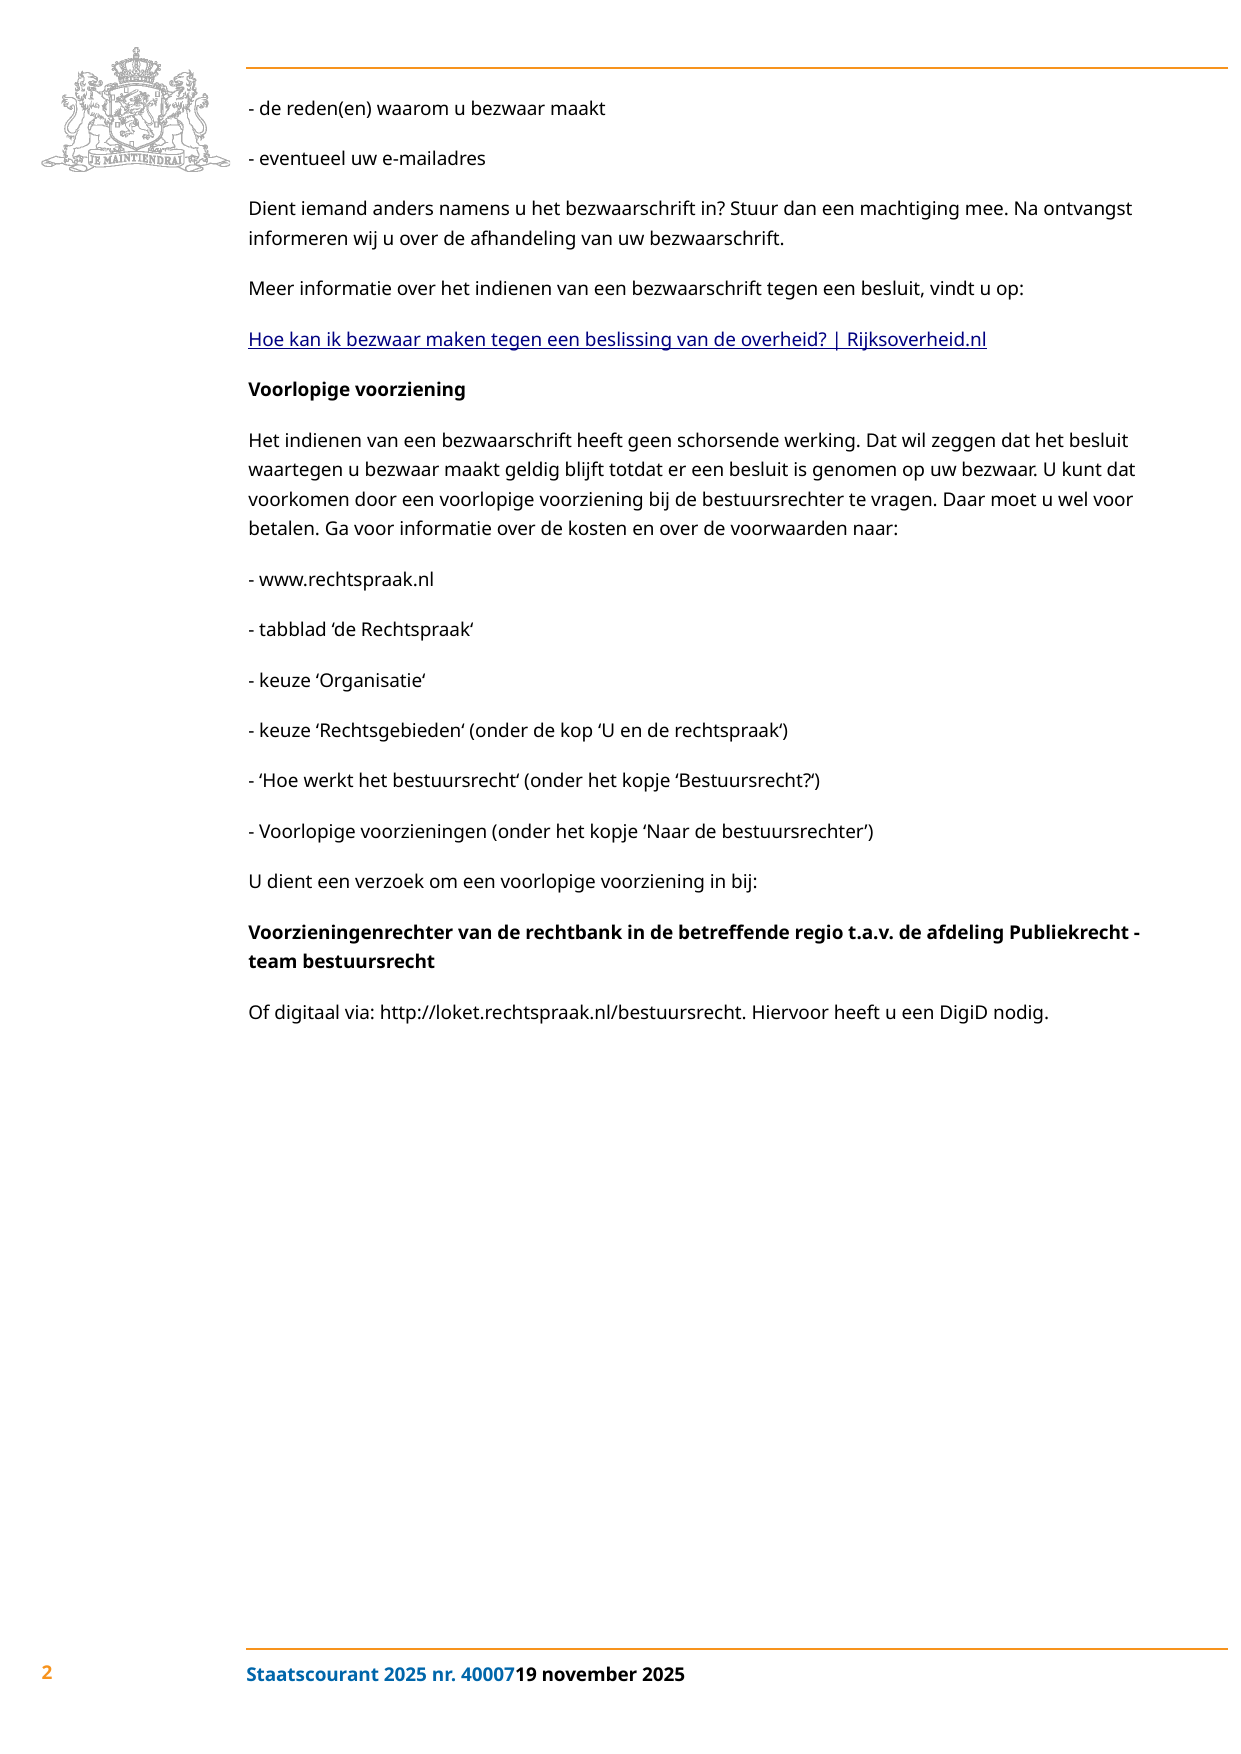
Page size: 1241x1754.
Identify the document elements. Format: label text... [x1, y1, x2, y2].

text U dient een verzoek om een voorlopige voorziening in bij: [248, 868, 1152, 894]
picture [41, 47, 231, 172]
text Meer informatie over het indienen van een bezwaarschrift tegen een besluit, vindt u op: [248, 276, 1152, 301]
text - keuze ‘Organisatie‘ [248, 667, 1152, 693]
text - de reden(en) waarom u bezwaar maakt [248, 95, 1152, 121]
text - keuze ‘Rechtsgebieden‘ (onder de kop ‘U en de rechtspraak‘) [248, 717, 1152, 743]
text - www.rechtspraak.nl [248, 566, 1152, 592]
text Voorzieningenrechter van de rechtbank in de betreffende regio t.a.v. de afdeling Publiekrecht - team bestuursrecht [248, 919, 1152, 974]
text - tabblad ‘de Rechtspraak‘ [248, 616, 1152, 642]
text - Voorlopige voorzieningen (onder het kopje ‘Naar de bestuursrechter’) [248, 818, 1152, 844]
text Hoe kan ik bezwaar maken tegen een beslissing van de overheid? | Rijksoverheid.nl [248, 326, 1152, 352]
text Of digitaal via: http://loket.rechtspraak.nl/bestuursrecht. Hiervoor heeft u een DigiD nodig. [248, 999, 1152, 1025]
text Dient iemand anders namens u het bezwaarschrift in? Stuur dan een machtiging mee. Na ontvangst informeren wij u over de afhandeling van uw bezwaarschrift. [248, 196, 1152, 251]
text Voorlopige voorziening [248, 376, 1152, 402]
text - eventueel uw e-mailadres [248, 145, 1152, 171]
text - ‘Hoe werkt het bestuursrecht‘ (onder het kopje ‘Bestuursrecht?‘) [248, 768, 1152, 793]
text Het indienen van een bezwaarschrift heeft geen schorsende werking. Dat wil zeggen dat het besluit waartegen u bezwaar maakt geldig blijft totdat er een besluit is genomen op uw bezwaar. U kunt dat voorkomen door een voorlopige voorziening bij de bestuursrechter te vragen. Daar moet u wel voor betalen. Ga voor informatie over de kosten en over de voorwaarden naar: [248, 427, 1152, 541]
